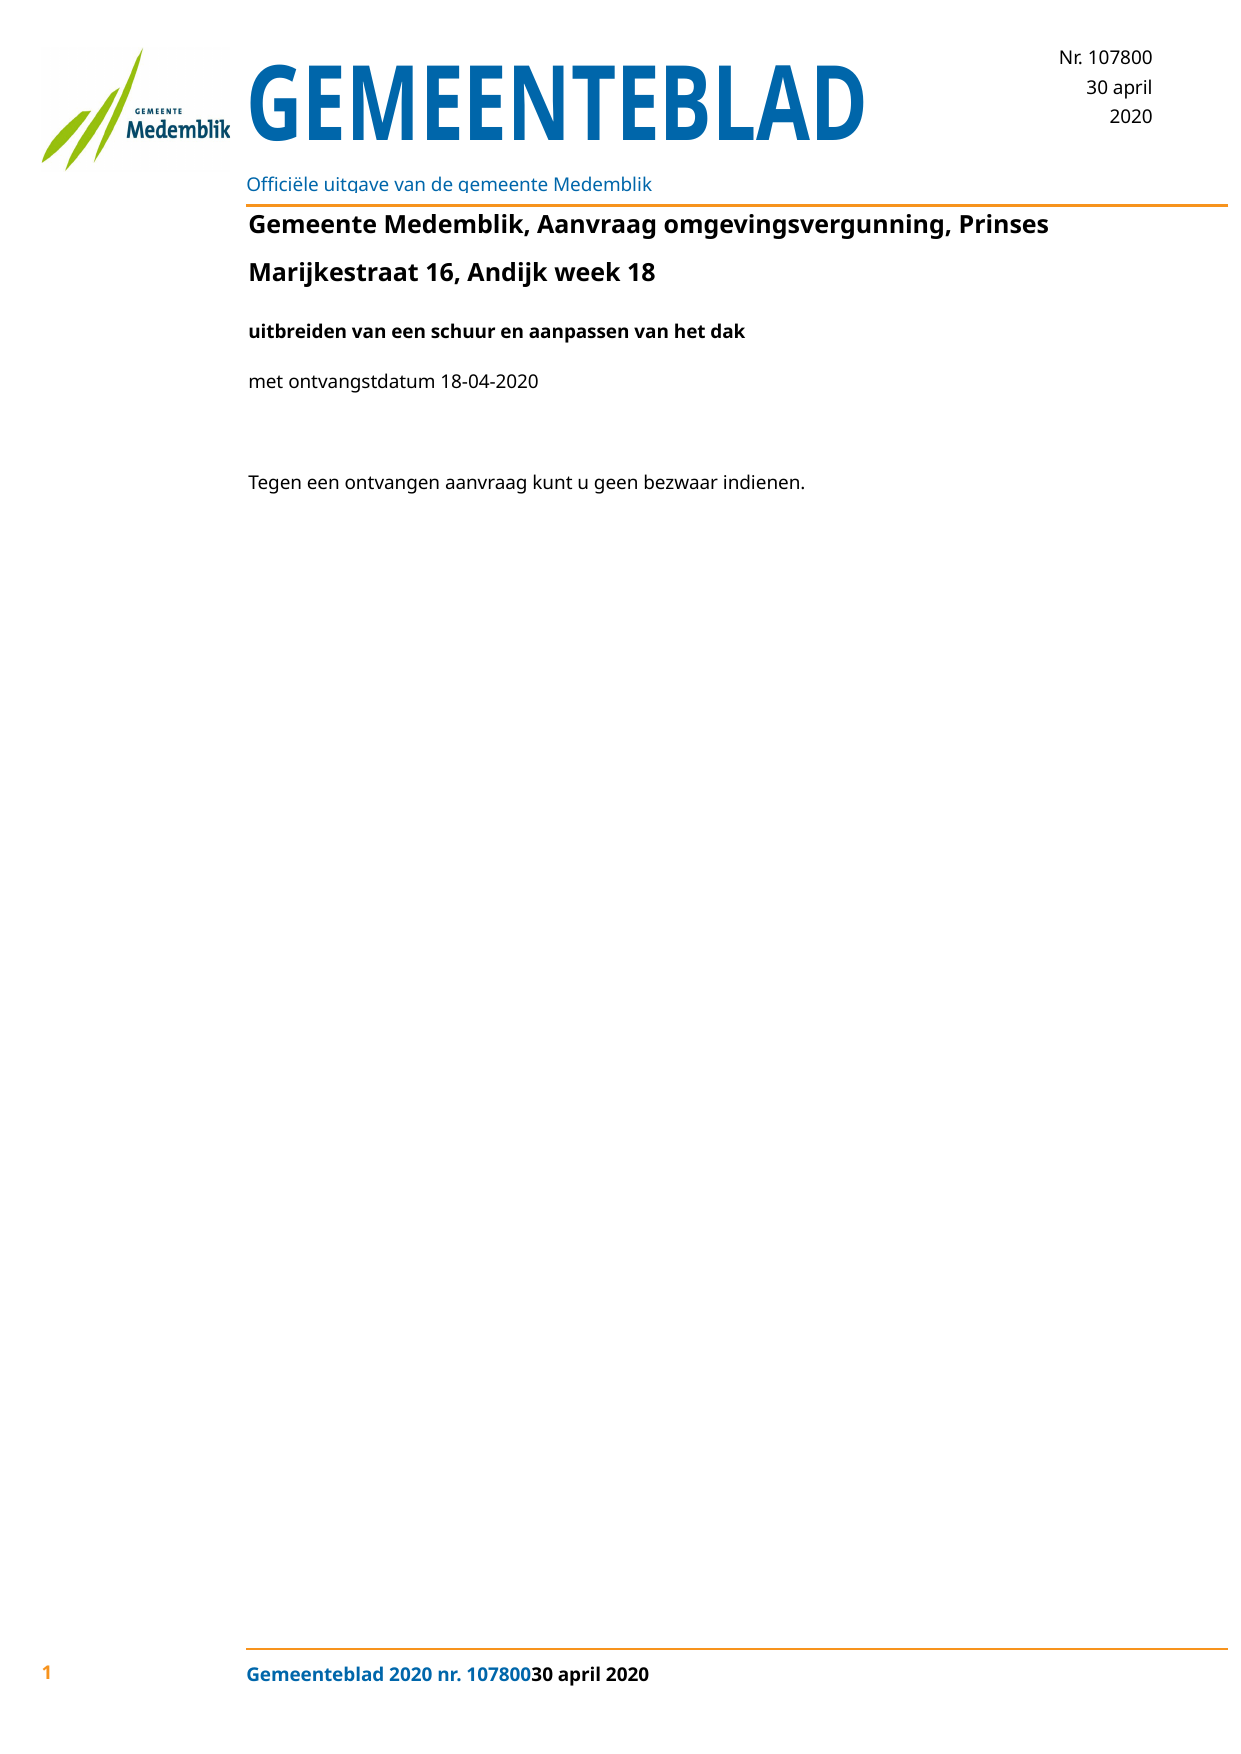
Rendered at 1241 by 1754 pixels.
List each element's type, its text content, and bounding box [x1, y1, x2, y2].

picture [41, 47, 231, 172]
text Tegen een ontvangen aanvraag kunt u geen bezwaar indienen. [248, 469, 1152, 495]
text met ontvangstdatum 18-04-2020 [248, 368, 1152, 394]
text Gemeente Medemblik, Aanvraag omgevingsvergunning, Prinses Marijkestraat 16, Andijk week 18 [248, 207, 1152, 288]
text uitbreiden van een schuur en aanpassen van het dak [248, 318, 1152, 344]
